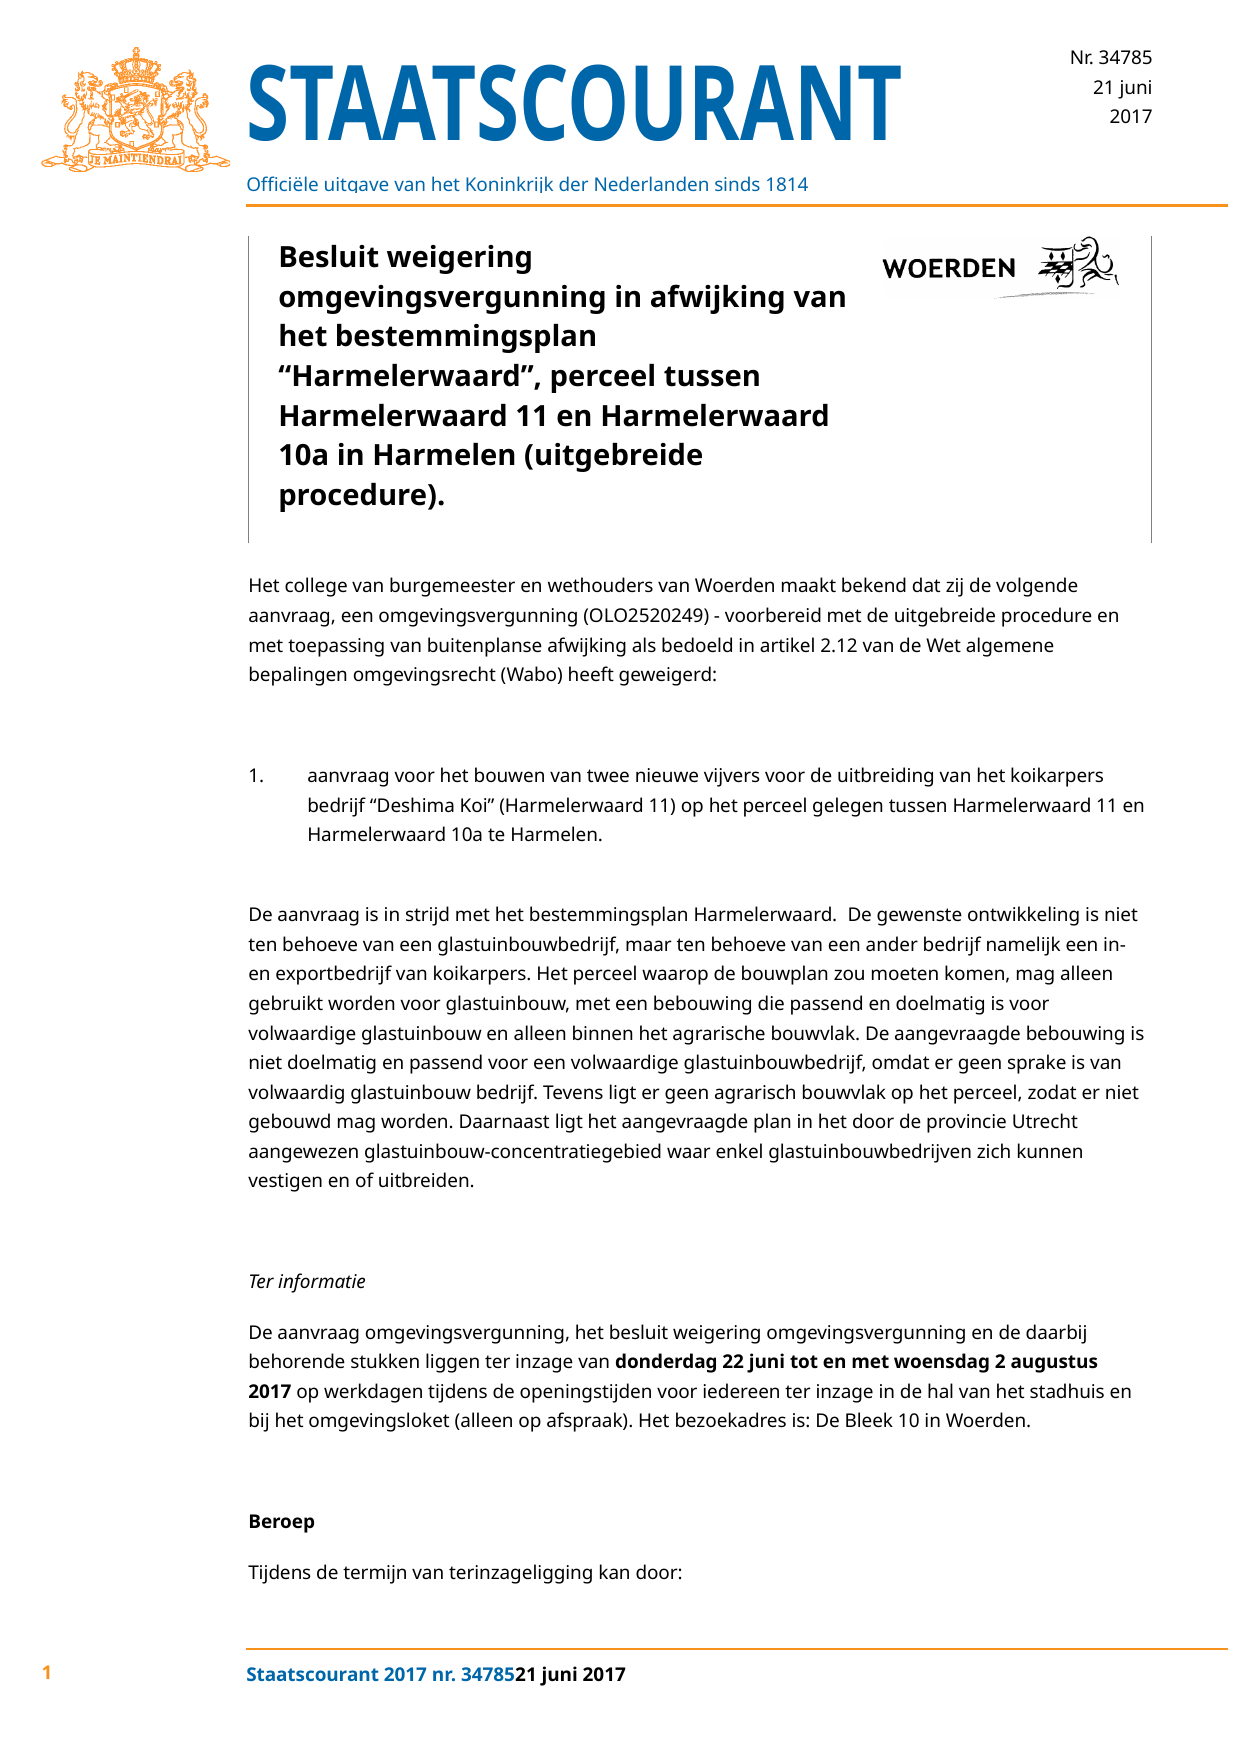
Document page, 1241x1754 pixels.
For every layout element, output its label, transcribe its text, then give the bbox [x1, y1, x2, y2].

text De aanvraag is in strijd met het bestemmingsplan Harmelerwaard. De gewenste ontwikkeling is niet ten behoeve van een glastuinbouwbedrijf, maar ten behoeve van een ander bedrijf namelijk een in- en exportbedrijf van koikarpers. Het perceel waarop de bouwplan zou moeten komen, mag alleen gebruikt worden voor glastuinbouw, met een bebouwing die passend en doelmatig is voor volwaardige glastuinbouw en alleen binnen het agrarische bouwvlak. De aangevraagde bebouwing is niet doelmatig en passend voor een volwaardige glastuinbouwbedrijf, omdat er geen sprake is van volwaardig glastuinbouw bedrijf. Tevens ligt er geen agrarisch bouwvlak op het perceel, zodat er niet gebouwd mag worden. Daarnaast ligt het aangevraagde plan in het door de provincie Utrecht aangewezen glastuinbouw-concentratiegebied waar enkel glastuinbouwbedrijven zich kunnen vestigen en of uitbreiden. [248, 901, 1152, 1193]
picture [882, 236, 1119, 299]
text De aanvraag omgevingsvergunning, het besluit weigering omgevingsvergunning en de daarbij behorende stukken liggen ter inzage van donderdag 22 juni tot en met woensdag 2 augustus 2017 op werkdagen tijdens de openingstijden voor iedereen ter inzage in de hal van het stadhuis en bij het omgevingsloket (alleen op afspraak). Het bezoekadres is: De Bleek 10 in Woerden. [248, 1319, 1152, 1433]
text Het college van burgemeester en wethouders van Woerden maakt bekend dat zij de volgende aanvraag, een omgevingsvergunning (OLO2520249) - voorbereid met de uitgebreide procedure en met toepassing van buitenplanse afwijking als bedoeld in artikel 2.12 van de Wet algemene bepalingen omgevingsrecht (Wabo) heeft geweigerd: [248, 573, 1152, 687]
list aanvraag voor het bouwen van twee nieuwe vijvers voor de uitbreiding van het koikarpers bedrijf “Deshima Koi” (Harmelerwaard 11) op het perceel gelegen tussen Harmelerwaard 11 en Harmelerwaard 10a te Harmelen. [248, 762, 1152, 847]
picture [41, 47, 231, 172]
text Tijdens de termijn van terinzageligging kan door: [248, 1559, 1152, 1585]
table_header [850, 236, 1151, 543]
table_header Besluit weigering omgevingsvergunning in afwijking van het bestemmingsplan “Harmelerwaard”, perceel tussen Harmelerwaard 11 en Harmelerwaard 10a in Harmelen (uitgebreide procedure). [249, 236, 850, 543]
text Ter informatie [248, 1268, 1152, 1294]
text Beroep [248, 1508, 1152, 1534]
